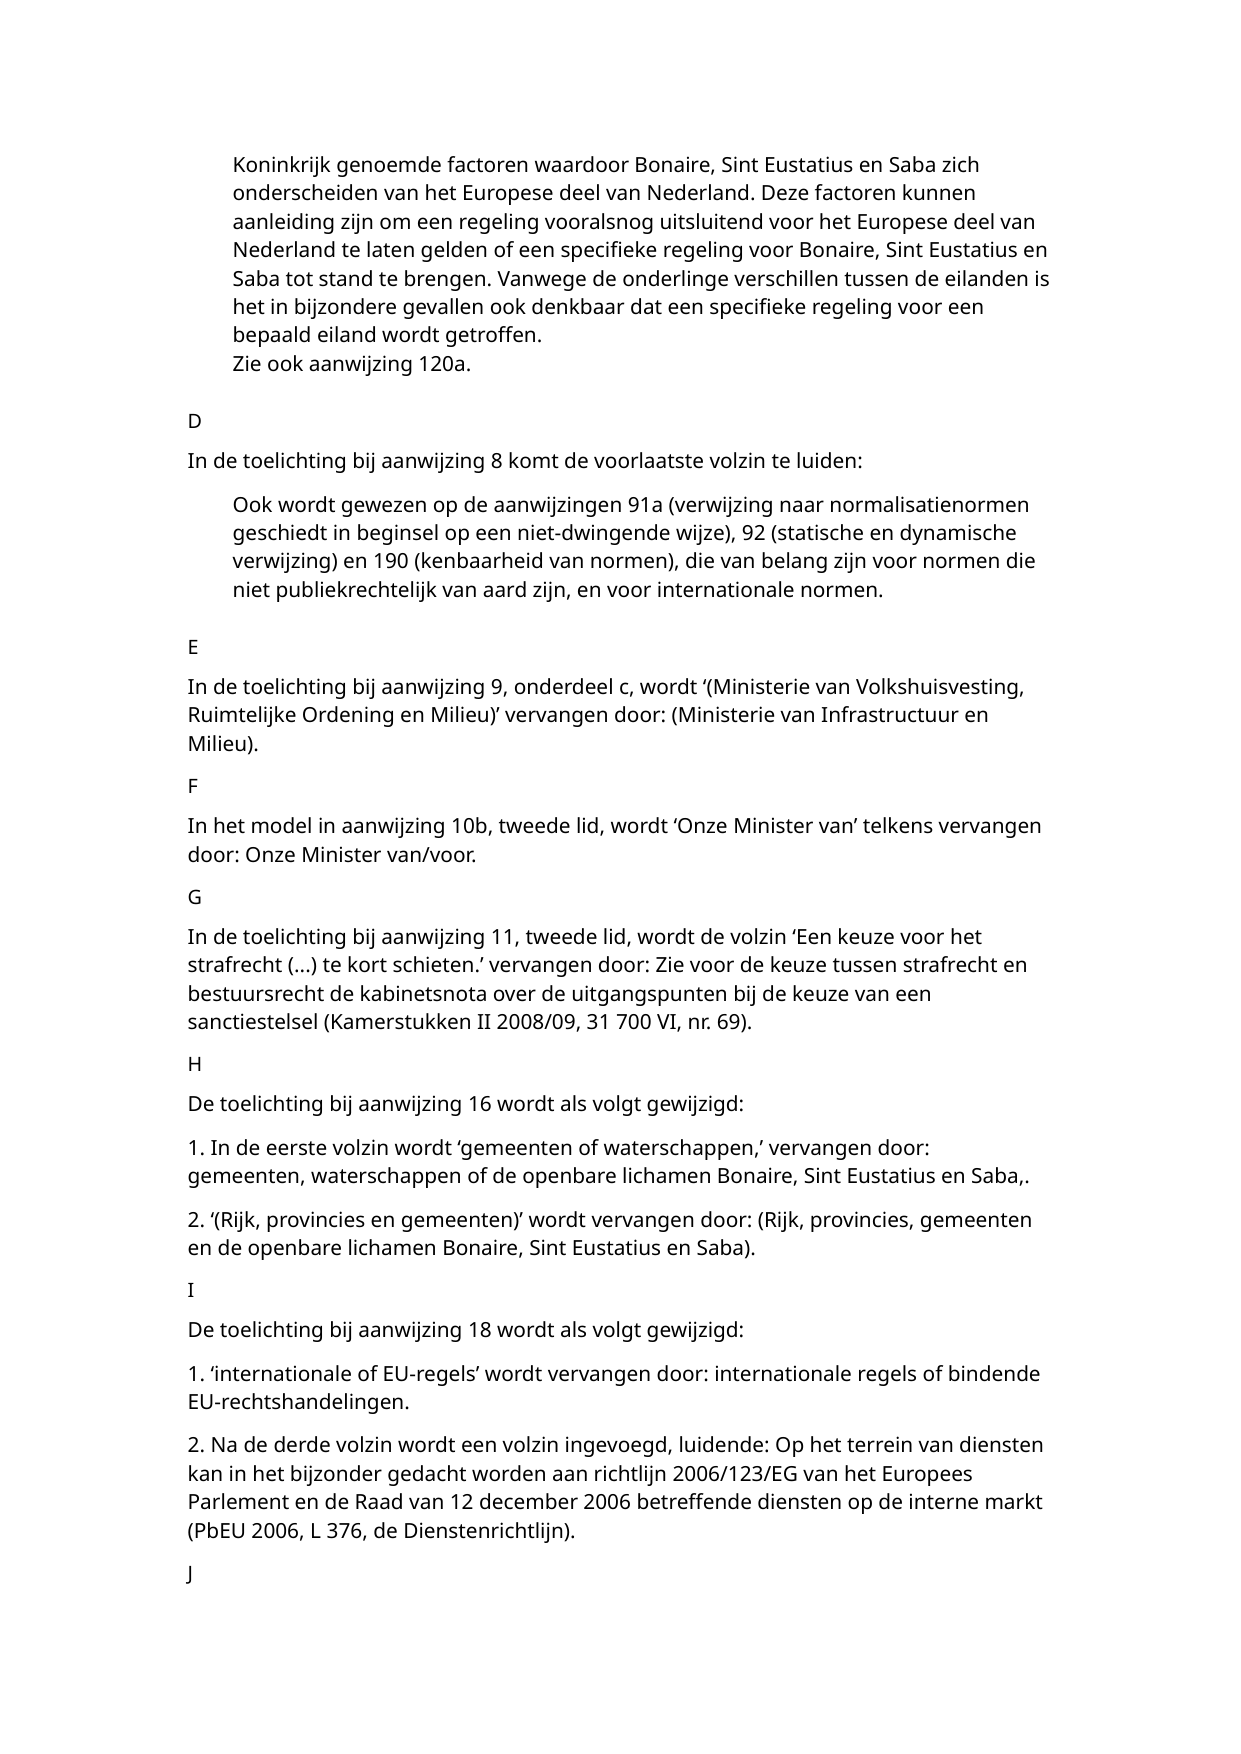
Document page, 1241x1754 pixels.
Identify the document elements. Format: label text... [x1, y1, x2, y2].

text 2. ‘(Rijk, provincies en gemeenten)’ wordt vervangen door: (Rijk, provincies, gemeenten en de openbare lichamen Bonaire, Sint Eustatius en Saba). [187, 1205, 1053, 1262]
text 1. In de eerste volzin wordt ‘gemeenten of waterschappen,’ vervangen door: gemeenten, waterschappen of de openbare lichamen Bonaire, Sint Eustatius en Saba,. [187, 1133, 1053, 1190]
text D [187, 407, 1053, 434]
text I [187, 1277, 1053, 1303]
text G [187, 883, 1053, 910]
text Koninkrijk genoemde factoren waardoor Bonaire, Sint Eustatius en Saba zich onderscheiden van het Europese deel van Nederland. Deze factoren kunnen aanleiding zijn om een regeling vooralsnog uitsluitend voor het Europese deel van Nederland te laten gelden of een specifieke regeling voor Bonaire, Sint Eustatius en Saba tot stand te brengen. Vanwege de onderlinge verschillen tussen de eilanden is het in bijzondere gevallen ook denkbaar dat een specifieke regeling voor een bepaald eiland wordt getroffen. [232, 150, 1053, 349]
text In het model in aanwijzing 10b, tweede lid, wordt ‘Onze Minister van’ telkens vervangen door: Onze Minister van/voor. [187, 811, 1053, 868]
text J [187, 1559, 1053, 1586]
text 2. Na de derde volzin wordt een volzin ingevoegd, luidende: Op het terrein van diensten kan in het bijzonder gedacht worden aan richtlijn 2006/123/EG van het Europees Parlement en de Raad van 12 december 2006 betreffende diensten op de interne markt (PbEU 2006, L 376, de Dienstenrichtlijn). [187, 1431, 1053, 1544]
text Zie ook aanwijzing 120a. [232, 349, 1053, 377]
text In de toelichting bij aanwijzing 11, tweede lid, wordt de volzin ‘Een keuze voor het strafrecht (...) te kort schieten.’ vervangen door: Zie voor de keuze tussen strafrecht en bestuursrecht de kabinetsnota over de uitgangspunten bij de keuze van een sanctiestelsel (Kamerstukken II 2008/09, 31 700 VI, nr. 69). [187, 922, 1053, 1036]
text H [187, 1051, 1053, 1078]
text In de toelichting bij aanwijzing 8 komt de voorlaatste volzin te luiden: [187, 446, 1053, 475]
text Ook wordt gewezen op de aanwijzingen 91a (verwijzing naar normalisatienormen geschiedt in beginsel op een niet-dwingende wijze), 92 (statische en dynamische verwijzing) en 190 (kenbaarheid van normen), die van belang zijn voor normen die niet publiekrechtelijk van aard zijn, en voor internationale normen. [232, 490, 1053, 603]
text De toelichting bij aanwijzing 18 wordt als volgt gewijzigd: [187, 1315, 1053, 1344]
text De toelichting bij aanwijzing 16 wordt als volgt gewijzigd: [187, 1089, 1053, 1118]
text F [187, 772, 1053, 799]
text 1. ‘internationale of EU-regels’ wordt vervangen door: internationale regels of bindende EU-rechtshandelingen. [187, 1359, 1053, 1416]
text In de toelichting bij aanwijzing 9, onderdeel c, wordt ‘(Ministerie van Volkshuisvesting, Ruimtelijke Ordening en Milieu)’ vervangen door: (Ministerie van Infrastructuur en Milieu). [187, 672, 1053, 757]
text E [187, 633, 1053, 660]
